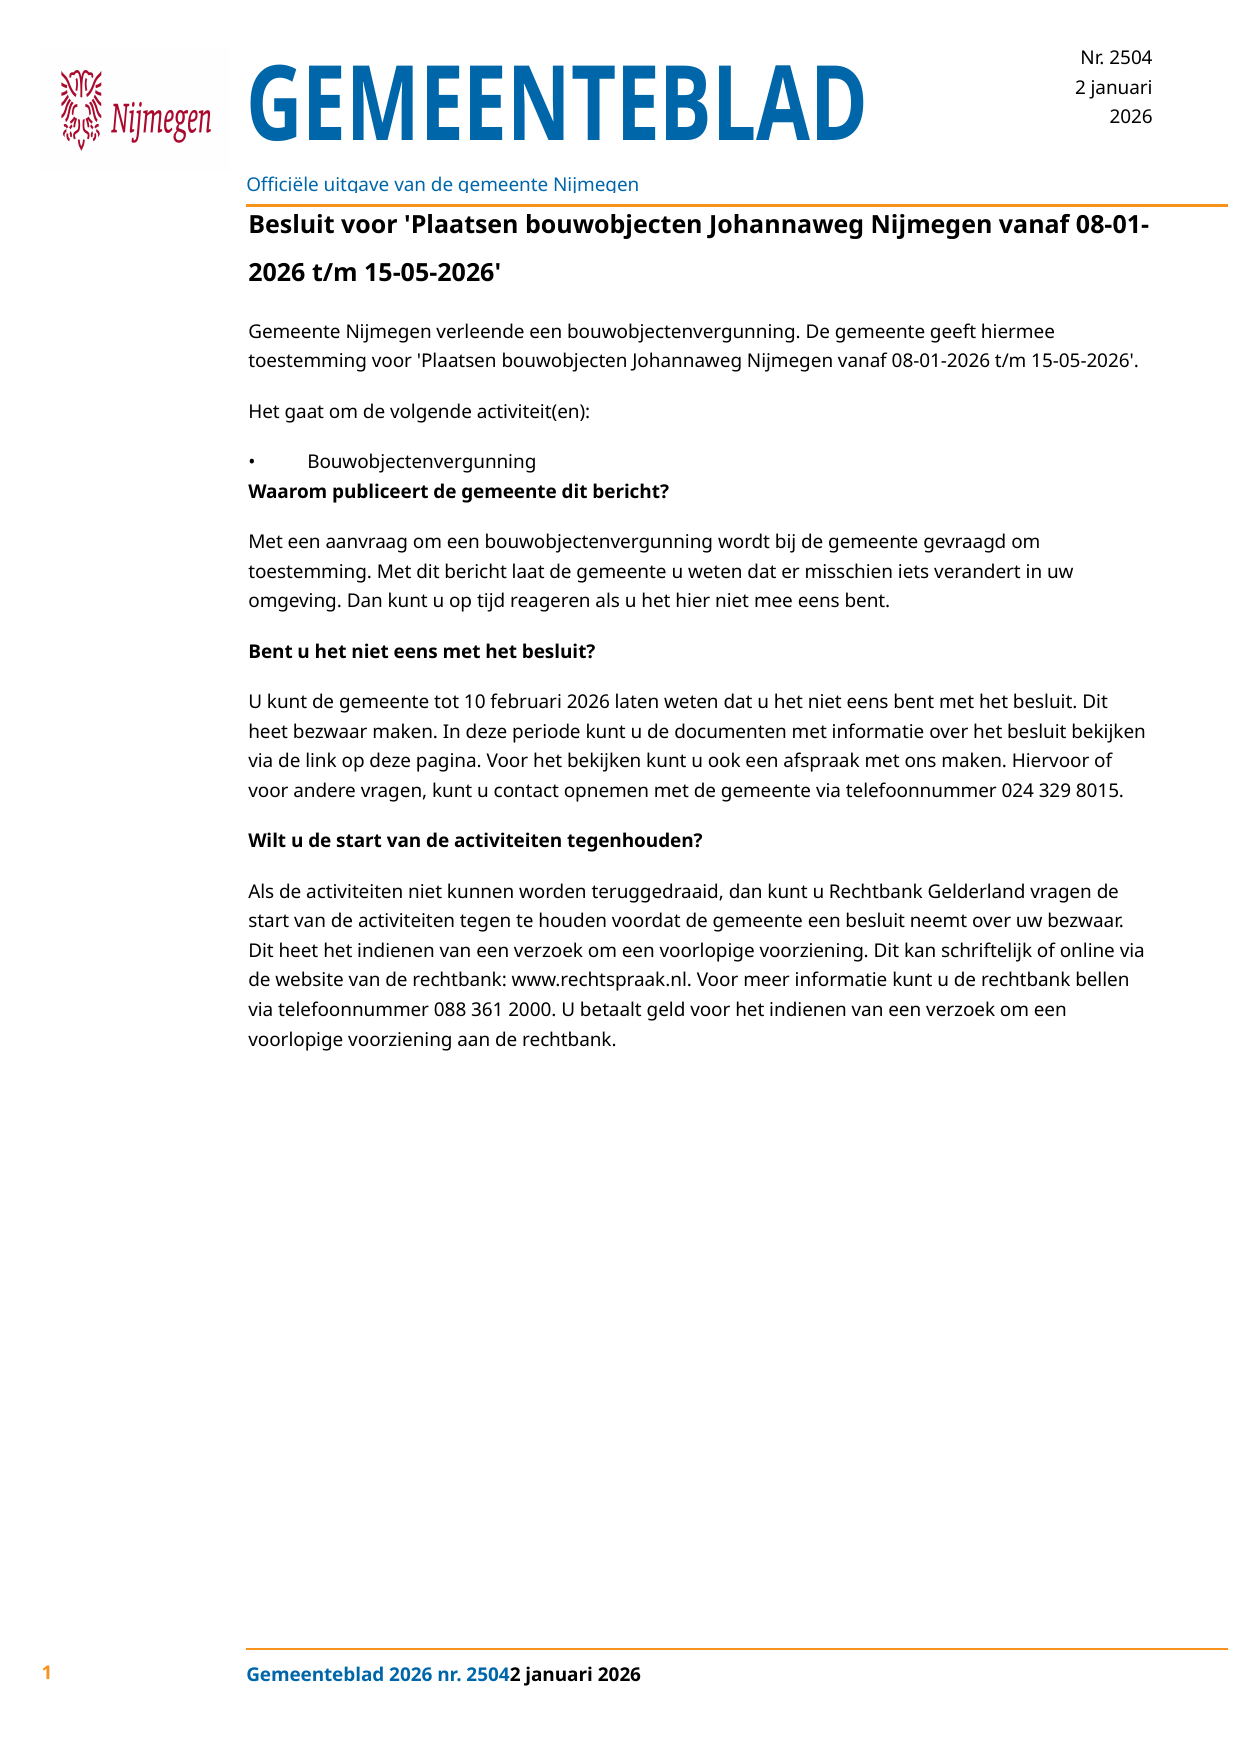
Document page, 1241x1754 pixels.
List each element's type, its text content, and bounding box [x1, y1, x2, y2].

text Met een aanvraag om een bouwobjectenvergunning wordt bij de gemeente gevraagd om toestemming. Met dit bericht laat de gemeente u weten dat er misschien iets verandert in uw omgeving. Dan kunt u op tijd reageren als u het hier niet mee eens bent. [248, 528, 1152, 613]
text Het gaat om de volgende activiteit(en): [248, 398, 1152, 424]
text Wilt u de start van de activiteiten tegenhouden? [248, 827, 1152, 853]
text Bent u het niet eens met het besluit? [248, 638, 1152, 664]
list Bouwobjectenvergunning [248, 448, 1152, 474]
text U kunt de gemeente tot 10 februari 2026 laten weten dat u het niet eens bent met het besluit. Dit heet bezwaar maken. In deze periode kunt u de documenten met informatie over het besluit bekijken via de link op deze pagina. Voor het bekijken kunt u ook een afspraak met ons maken. Hiervoor of voor andere vragen, kunt u contact opnemen met de gemeente via telefoonnummer 024 329 8015. [248, 688, 1152, 803]
text Gemeente Nijmegen verleende een bouwobjectenvergunning. De gemeente geeft hiermee toestemming voor 'Plaatsen bouwobjecten Johannaweg Nijmegen vanaf 08-01-2026 t/m 15-05-2026'. [248, 318, 1152, 373]
text Waarom publiceert de gemeente dit bericht? [248, 478, 1152, 504]
text Besluit voor 'Plaatsen bouwobjecten Johannaweg Nijmegen vanaf 08-01-2026 t/m 15-05-2026' [248, 207, 1152, 288]
text Als de activiteiten niet kunnen worden teruggedraaid, dan kunt u Rechtbank Gelderland vragen de start van de activiteiten tegen te houden voordat de gemeente een besluit neemt over uw bezwaar. Dit heet het indienen van een verzoek om een voorlopige voorziening. Dit kan schriftelijk of online via de website van de rechtbank: www.rechtspraak.nl. Voor meer informatie kunt u de rechtbank bellen via telefoonnummer 088 361 2000. U betaalt geld voor het indienen van een verzoek om een voorlopige voorziening aan de rechtbank. [248, 878, 1152, 1052]
picture [41, 47, 231, 172]
